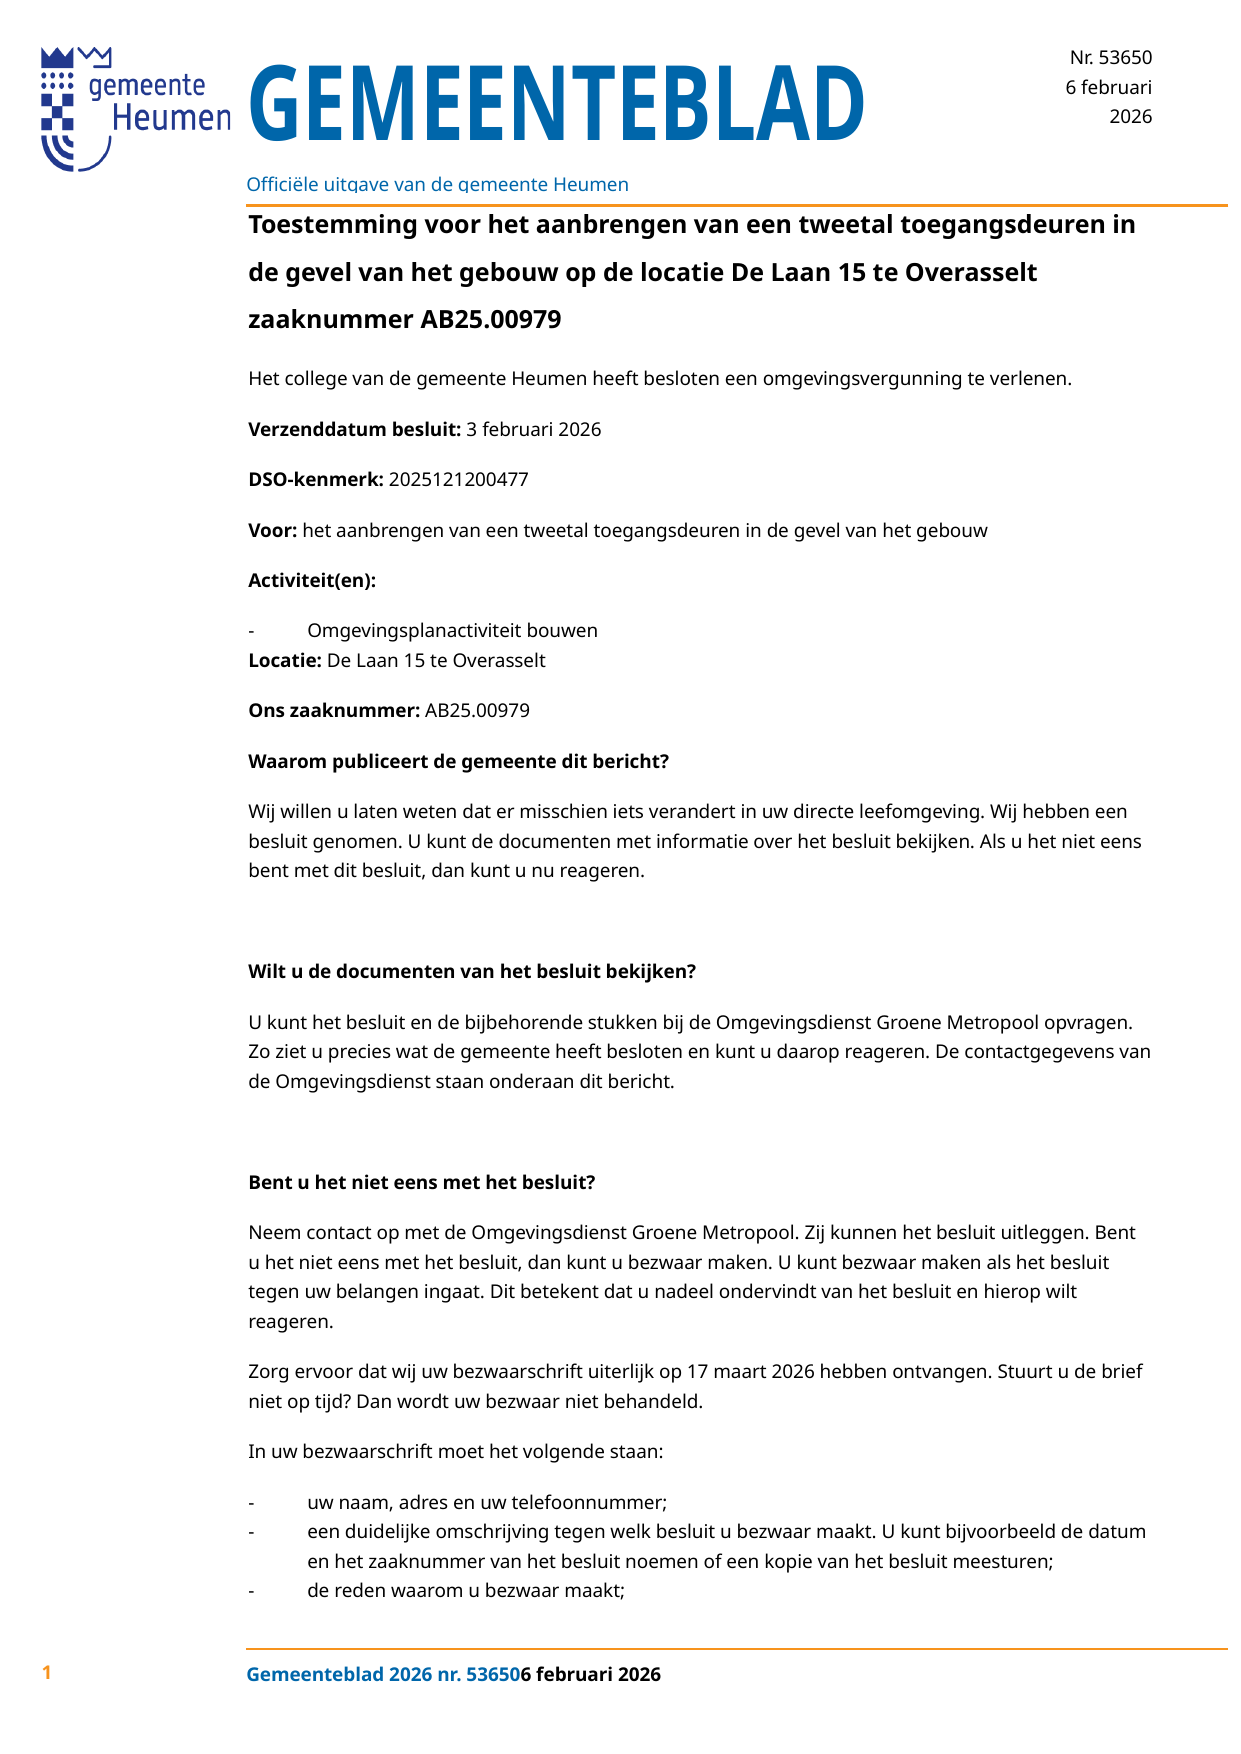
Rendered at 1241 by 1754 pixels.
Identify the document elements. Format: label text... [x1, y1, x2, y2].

text Voor: het aanbrengen van een tweetal toegangsdeuren in de gevel van het gebouw [248, 517, 1152, 542]
text Neem contact op met de Omgevingsdienst Groene Metropool. Zij kunnen het besluit uitleggen. Bent u het niet eens met het besluit, dan kunt u bezwaar maken. U kunt bezwaar maken als het besluit tegen uw belangen ingaat. Dit betekent dat u nadeel ondervindt van het besluit en hierop wilt reageren. [248, 1219, 1152, 1334]
text In uw bezwaarschrift moet het volgende staan: [248, 1438, 1152, 1464]
text Bent u het niet eens met het besluit? [248, 1169, 1152, 1194]
text Activiteit(en): [248, 567, 1152, 593]
text Ons zaaknummer: AB25.00979 [248, 698, 1152, 723]
text U kunt het besluit en de bijbehorende stukken bij de Omgevingsdienst Groene Metropool opvragen. Zo ziet u precies wat de gemeente heeft besloten en kunt u daarop reageren. De contactgegevens van de Omgevingsdienst staan onderaan dit bericht. [248, 1009, 1152, 1094]
text Waarom publiceert de gemeente dit bericht? [248, 748, 1152, 774]
text Het college van de gemeente Heumen heeft besloten een omgevingsvergunning te verlenen. [248, 366, 1152, 391]
list uw naam, adres en uw telefoonnummer; [248, 1489, 1152, 1514]
text Zorg ervoor dat wij uw bezwaarschrift uiterlijk op 17 maart 2026 hebben ontvangen. Stuurt u de brief niet op tijd? Dan wordt uw bezwaar niet behandeld. [248, 1358, 1152, 1414]
text Verzenddatum besluit: 3 februari 2026 [248, 416, 1152, 442]
text Toestemming voor het aanbrengen van een tweetal toegangsdeuren in de gevel van het gebouw op de locatie De Laan 15 te Overasselt zaaknummer AB25.00979 [248, 207, 1152, 336]
text Wilt u de documenten van het besluit bekijken? [248, 958, 1152, 984]
list een duidelijke omschrijving tegen welk besluit u bezwaar maakt. U kunt bijvoorbeeld de datum en het zaaknummer van het besluit noemen of een kopie van het besluit meesturen; [248, 1518, 1152, 1574]
list Omgevingsplanactiviteit bouwen [248, 618, 1152, 643]
list de reden waarom u bezwaar maakt; [248, 1578, 1152, 1603]
text Locatie: De Laan 15 te Overasselt [248, 647, 1152, 673]
text DSO-kenmerk: 2025121200477 [248, 466, 1152, 492]
picture [41, 47, 231, 172]
text Wij willen u laten weten dat er misschien iets verandert in uw directe leefomgeving. Wij hebben een besluit genomen. U kunt de documenten met informatie over het besluit bekijken. Als u het niet eens bent met dit besluit, dan kunt u nu reageren. [248, 798, 1152, 883]
